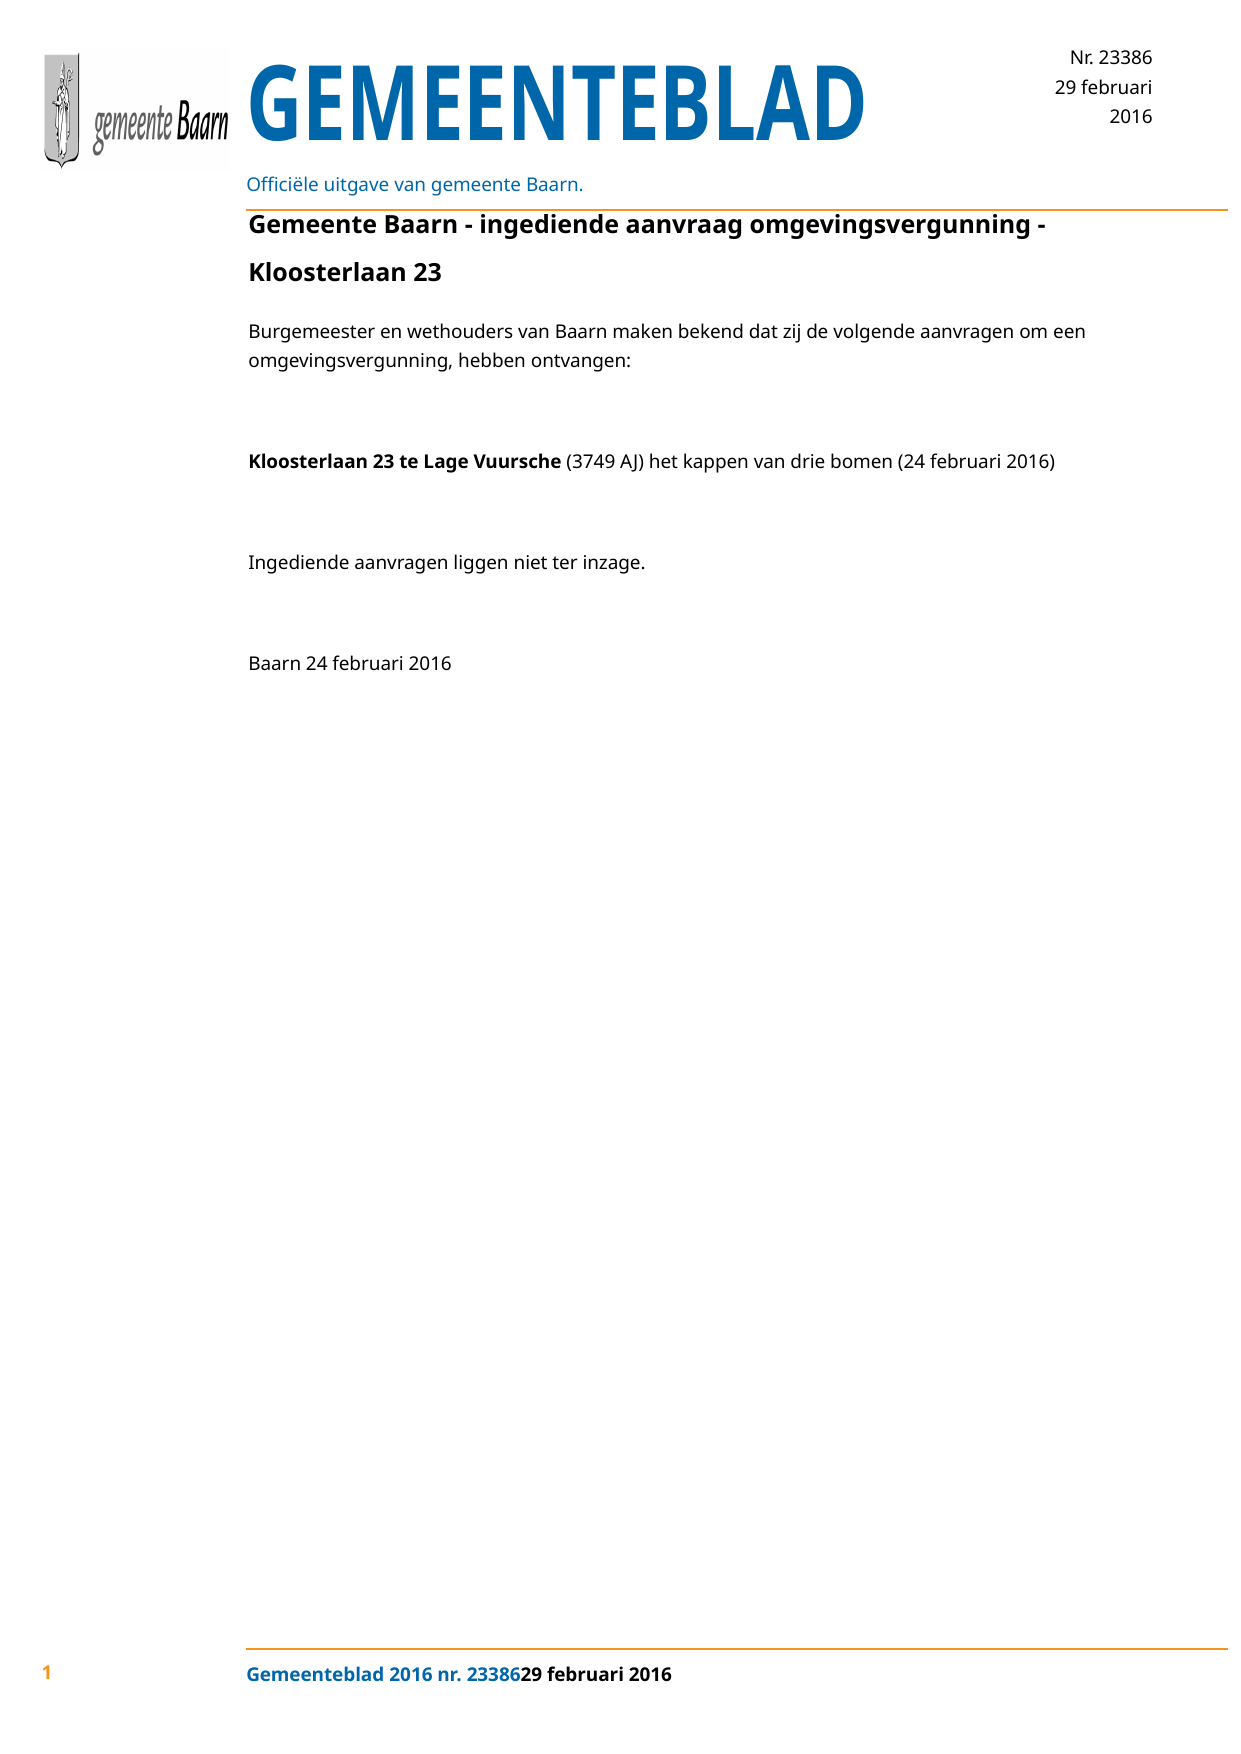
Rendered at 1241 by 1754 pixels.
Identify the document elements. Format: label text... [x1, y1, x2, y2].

text Baarn 24 februari 2016 [248, 650, 1152, 676]
text Kloosterlaan 23 te Lage Vuursche (3749 AJ) het kappen van drie bomen (24 februari 2016) [248, 448, 1152, 474]
text Gemeente Baarn - ingediende aanvraag omgevingsvergunning - Kloosterlaan 23 [248, 211, 1152, 288]
text Ingediende aanvragen liggen niet ter inzage. [248, 549, 1152, 575]
text Burgemeester en wethouders van Baarn maken bekend dat zij de volgende aanvragen om een omgevingsvergunning, hebben ontvangen: [248, 318, 1152, 373]
picture [41, 47, 231, 172]
